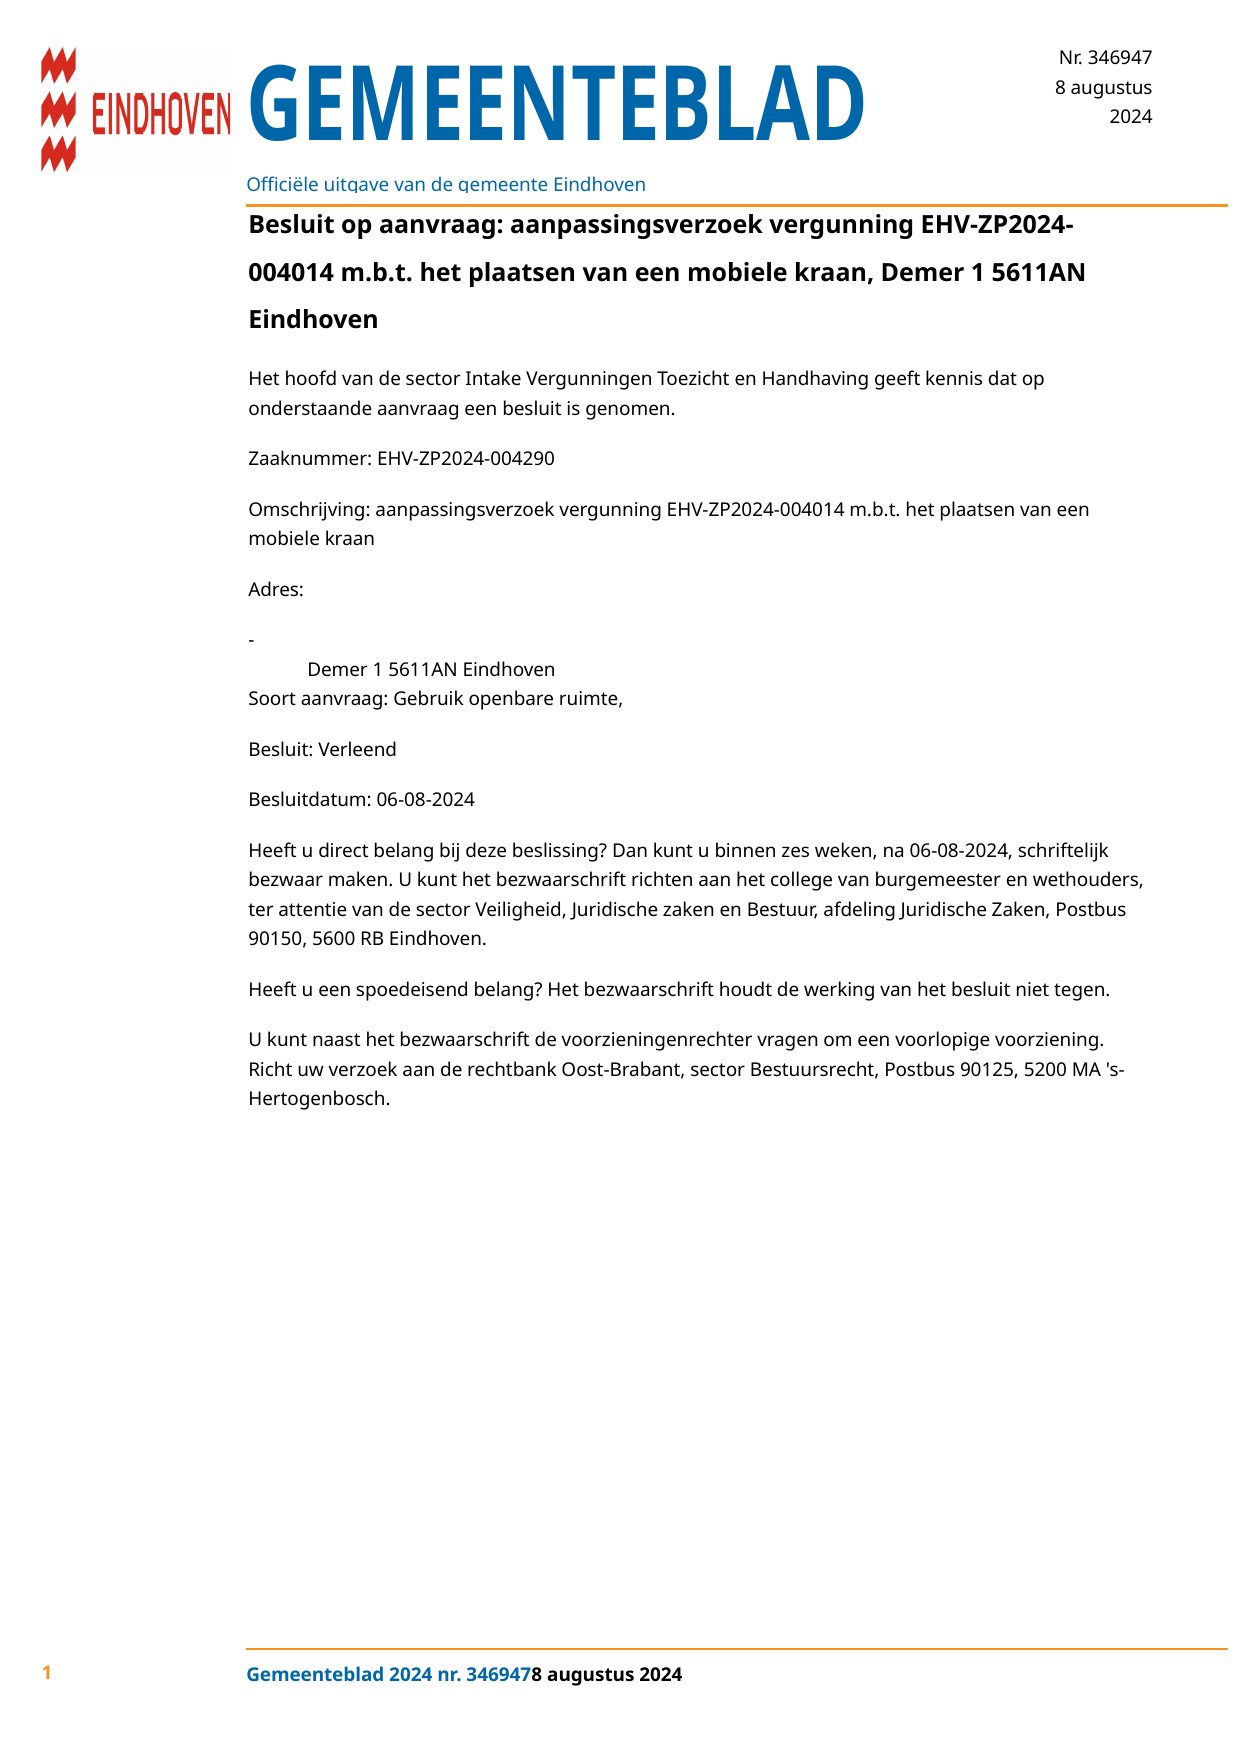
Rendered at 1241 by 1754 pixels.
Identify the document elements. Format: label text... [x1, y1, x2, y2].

text Besluit: Verleend [248, 736, 1152, 762]
picture [41, 47, 231, 172]
text Adres: [248, 576, 1152, 602]
text Het hoofd van de sector Intake Vergunningen Toezicht en Handhaving geeft kennis dat op onderstaande aanvraag een besluit is genomen. [248, 366, 1152, 421]
text U kunt naast het bezwaarschrift de voorzieningenrechter vragen om een voorlopige voorziening. Richt uw verzoek aan de rechtbank Oost-Brabant, sector Bestuursrecht, Postbus 90125, 5200 MA 's-Hertogenbosch. [248, 1026, 1152, 1111]
text Zaaknummer: EHV-ZP2024-004290 [248, 446, 1152, 471]
text Soort aanvraag: Gebruik openbare ruimte, [248, 686, 1152, 711]
text Heeft u direct belang bij deze beslissing? Dan kunt u binnen zes weken, na 06-08-2024, schriftelijk bezwaar maken. U kunt het bezwaarschrift richten aan het college van burgemeester en wethouders, ter attentie van de sector Veiligheid, Juridische zaken en Bestuur, afdeling Juridische Zaken, Postbus 90150, 5600 RB Eindhoven. [248, 837, 1152, 951]
text Omschrijving: aanpassingsverzoek vergunning EHV-ZP2024-004014 m.b.t. het plaatsen van een mobiele kraan [248, 496, 1152, 551]
text Besluitdatum: 06-08-2024 [248, 786, 1152, 812]
text Heeft u een spoedeisend belang? Het bezwaarschrift houdt de werking van het besluit niet tegen. [248, 976, 1152, 1002]
text Besluit op aanvraag: aanpassingsverzoek vergunning EHV-ZP2024-004014 m.b.t. het plaatsen van een mobiele kraan, Demer 1 5611AN Eindhoven [248, 207, 1152, 336]
list Demer 1 5611AN Eindhoven [248, 656, 1152, 682]
